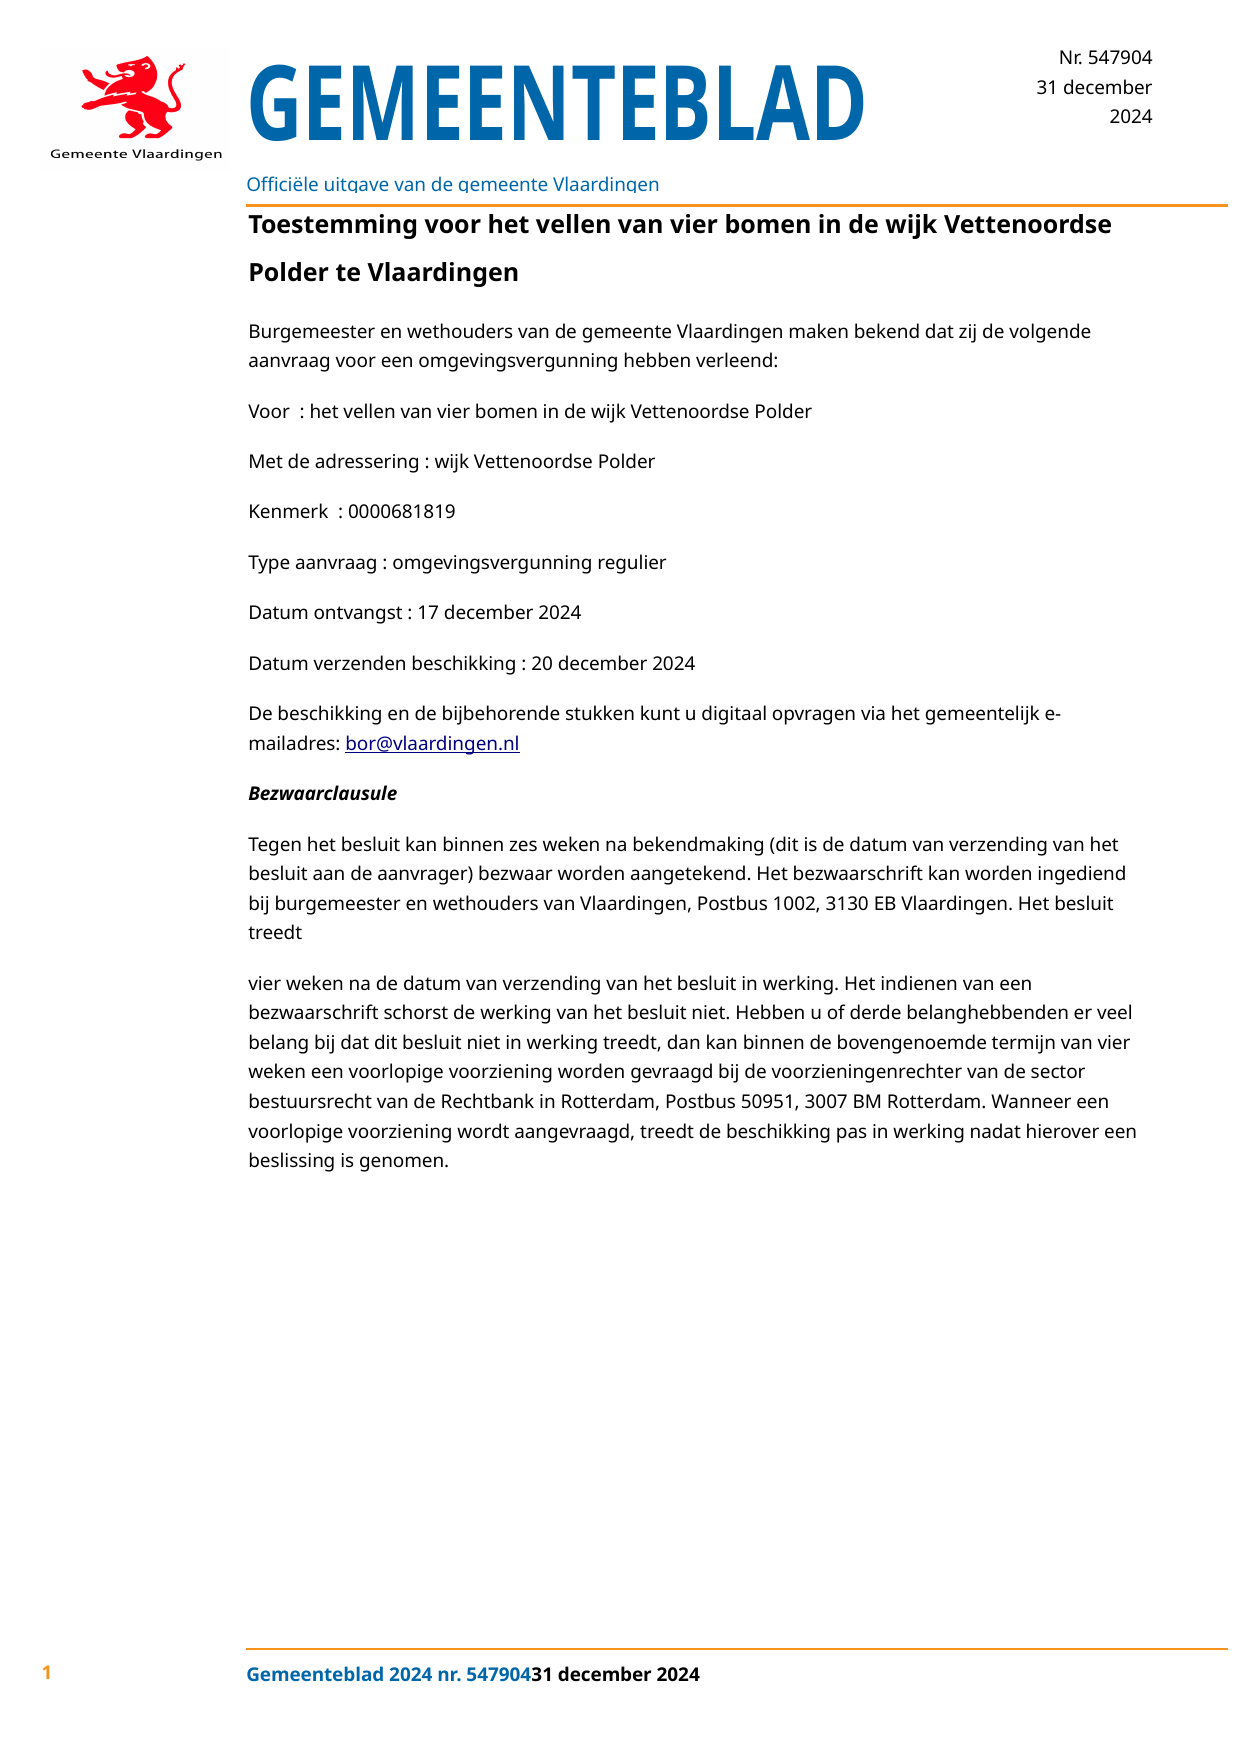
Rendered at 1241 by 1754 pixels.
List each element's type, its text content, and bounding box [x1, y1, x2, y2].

text Tegen het besluit kan binnen zes weken na bekendmaking (dit is de datum van verzending van het besluit aan de aanvrager) bezwaar worden aangetekend. Het bezwaarschrift kan worden ingediend bij burgemeester en wethouders van Vlaardingen, Postbus 1002, 3130 EB Vlaardingen. Het besluit treedt [248, 831, 1152, 945]
text Burgemeester en wethouders van de gemeente Vlaardingen maken bekend dat zij de volgende aanvraag voor een omgevingsvergunning hebben verleend: [248, 318, 1152, 373]
text Datum ontvangst : 17 december 2024 [248, 599, 1152, 625]
text Kenmerk : 0000681819 [248, 499, 1152, 524]
text Bezwaarclausule [248, 780, 1152, 806]
text Datum verzenden beschikking : 20 december 2024 [248, 650, 1152, 676]
text De beschikking en de bijbehorende stukken kunt u digitaal opvragen via het gemeentelijk e-mailadres: bor@vlaardingen.nl [248, 700, 1152, 756]
text Toestemming voor het vellen van vier bomen in de wijk Vettenoordse Polder te Vlaardingen [248, 207, 1152, 288]
text Met de adressering : wijk Vettenoordse Polder [248, 448, 1152, 474]
picture [41, 47, 231, 172]
text Type aanvraag : omgevingsvergunning regulier [248, 549, 1152, 575]
text vier weken na de datum van verzending van het besluit in werking. Het indienen van een bezwaarschrift schorst de werking van het besluit niet. Hebben u of derde belanghebbenden er veel belang bij dat dit besluit niet in werking treedt, dan kan binnen de bovengenoemde termijn van vier weken een voorlopige voorziening worden gevraagd bij de voorzieningenrechter van de sector bestuursrecht van de Rechtbank in Rotterdam, Postbus 50951, 3007 BM Rotterdam. Wanneer een voorlopige voorziening wordt aangevraagd, treedt de beschikking pas in werking nadat hierover een beslissing is genomen. [248, 970, 1152, 1173]
text Voor : het vellen van vier bomen in de wijk Vettenoordse Polder [248, 398, 1152, 424]
